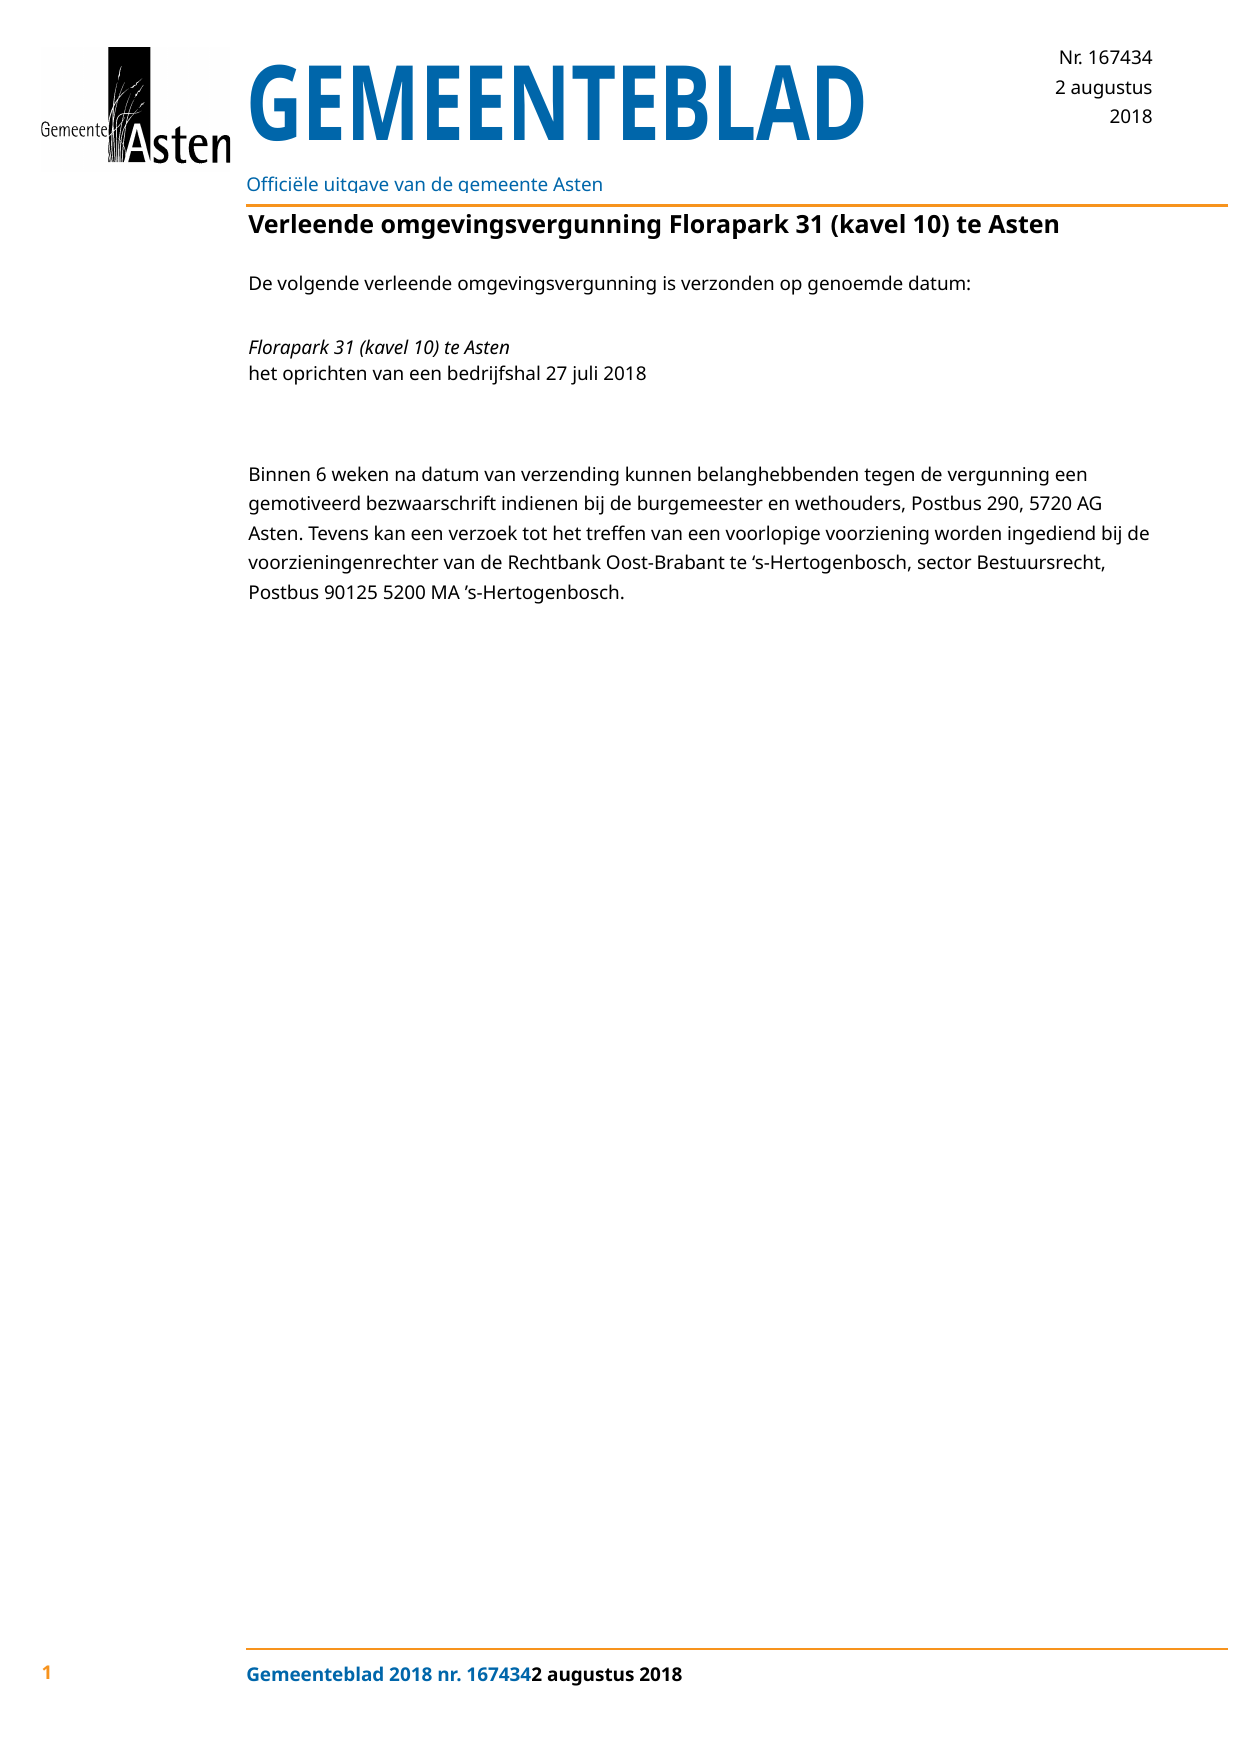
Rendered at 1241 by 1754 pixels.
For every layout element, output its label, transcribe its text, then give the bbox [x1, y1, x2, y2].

text Florapark 31 (kavel 10) te Asten [248, 334, 1152, 360]
text De volgende verleende omgevingsvergunning is verzonden op genoemde datum: [248, 270, 1152, 296]
text het oprichten van een bedrijfshal 27 juli 2018 [248, 360, 1152, 386]
picture [41, 47, 231, 172]
text Binnen 6 weken na datum van verzending kunnen belanghebbenden tegen de vergunning een gemotiveerd bezwaarschrift indienen bij de burgemeester en wethouders, Postbus 290, 5720 AG Asten. Tevens kan een verzoek tot het treffen van een voorlopige voorziening worden ingediend bij de voorzieningenrechter van de Rechtbank Oost-Brabant te ‘s-Hertogenbosch, sector Bestuursrecht, Postbus 90125 5200 MA ’s-Hertogenbosch. [248, 461, 1152, 605]
text Verleende omgevingsvergunning Florapark 31 (kavel 10) te Asten [248, 207, 1152, 241]
